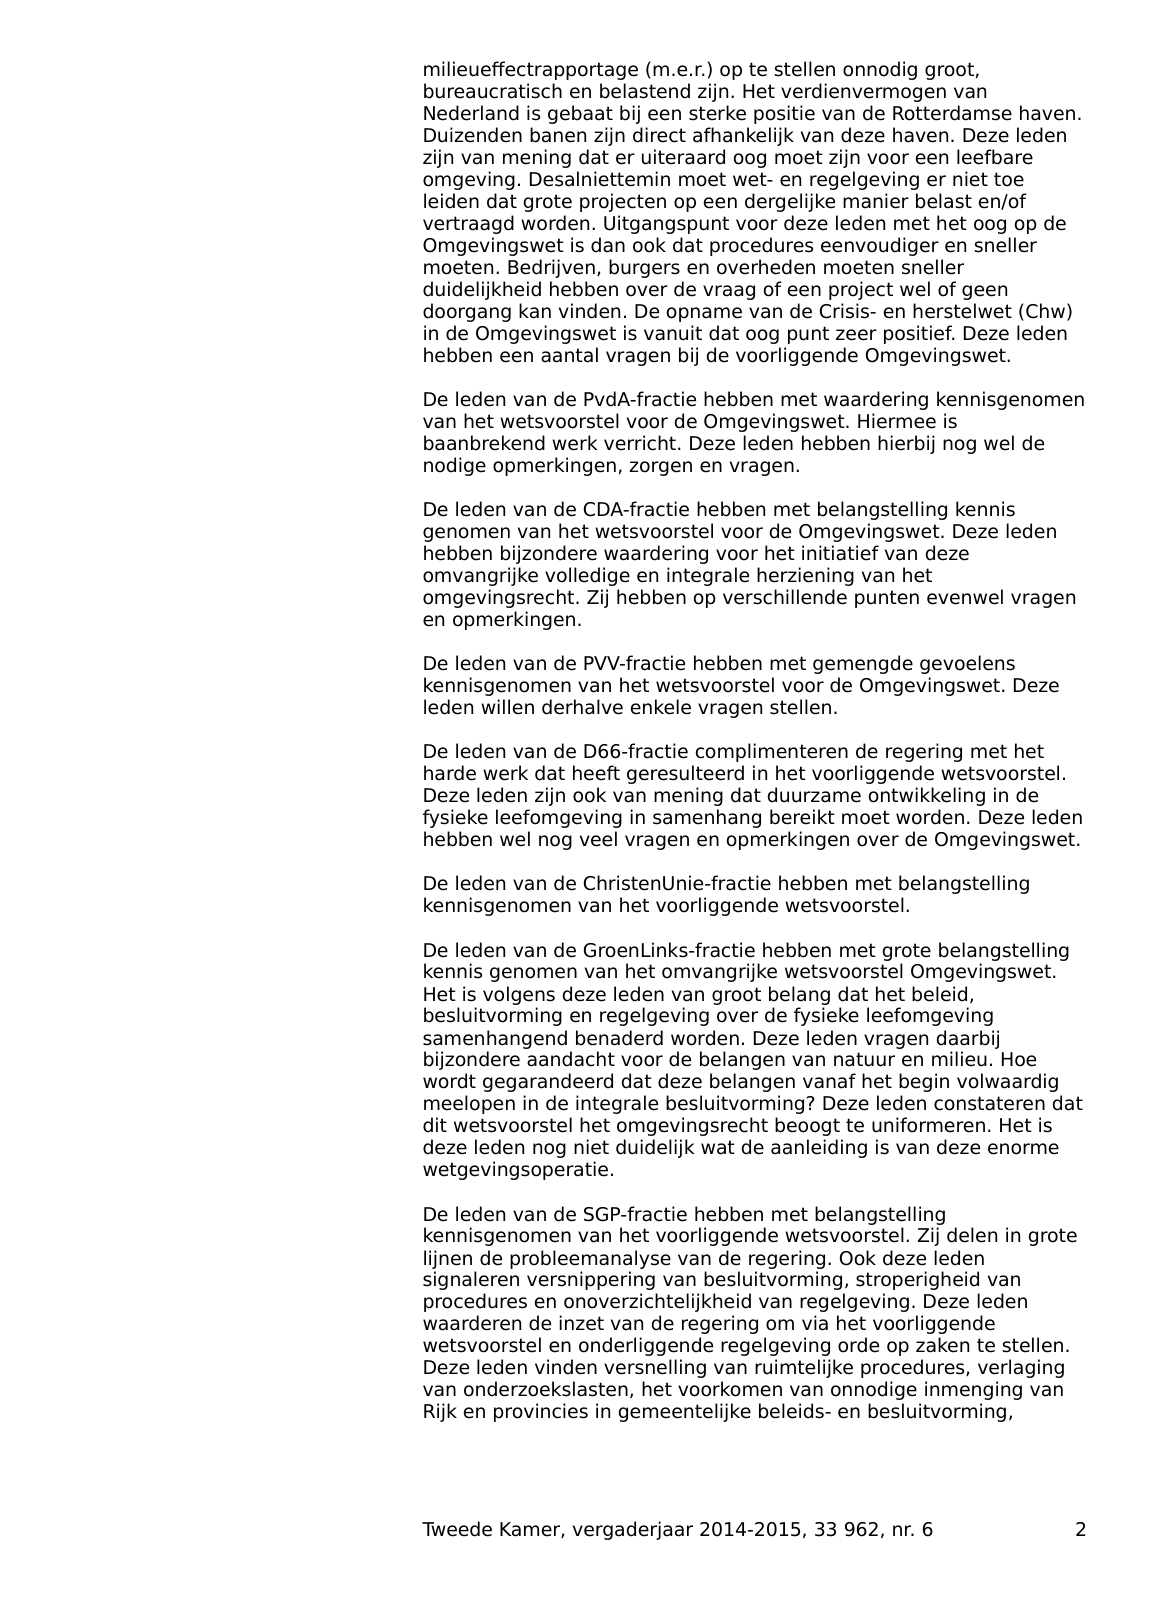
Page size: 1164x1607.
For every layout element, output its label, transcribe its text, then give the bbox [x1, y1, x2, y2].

text De leden van de SGP-fractie hebben met belangstelling kennisgenomen van het voorliggende wetsvoorstel. Zij delen in grote lijnen de probleemanalyse van de regering. Ook deze leden signaleren versnippering van besluitvorming, stroperigheid van procedures en onoverzichtelijkheid van regelgeving. Deze leden waarderen de inzet van de regering om via het voorliggende wetsvoorstel en onderliggende regelgeving orde op zaken te stellen. Deze leden vinden versnelling van ruimtelijke procedures, verlaging van onderzoekslasten, het voorkomen van onnodige inmenging van Rijk en provincies in gemeentelijke beleids- en besluitvorming, [422, 1203, 1087, 1423]
text De leden van de D66-fractie complimenteren de regering met het harde werk dat heeft geresulteerd in het voorliggende wetsvoorstel. Deze leden zijn ook van mening dat duurzame ontwikkeling in de fysieke leefomgeving in samenhang bereikt moet worden. Deze leden hebben wel nog veel vragen en opmerkingen over de Omgevingswet. [422, 741, 1087, 851]
text milieueffectrapportage (m.e.r.) op te stellen onnodig groot, bureaucratisch en belastend zijn. Het verdienvermogen van Nederland is gebaat bij een sterke positie van de Rotterdamse haven. Duizenden banen zijn direct afhankelijk van deze haven. Deze leden zijn van mening dat er uiteraard oog moet zijn voor een leefbare omgeving. Desalniettemin moet wet- en regelgeving er niet toe leiden dat grote projecten op een dergelijke manier belast en/of vertraagd worden. Uitgangspunt voor deze leden met het oog op de Omgevingswet is dan ook dat procedures eenvoudiger en sneller moeten. Bedrijven, burgers en overheden moeten sneller duidelijkheid hebben over de vraag of een project wel of geen doorgang kan vinden. De opname van de Crisis- en herstelwet (Chw) in de Omgevingswet is vanuit dat oog punt zeer positief. Deze leden hebben een aantal vragen bij de voorliggende Omgevingswet. [422, 59, 1087, 367]
text De leden van de PVV-fractie hebben met gemengde gevoelens kennisgenomen van het wetsvoorstel voor de Omgevingswet. Deze leden willen derhalve enkele vragen stellen. [422, 653, 1087, 719]
text De leden van de GroenLinks-fractie hebben met grote belangstelling kennis genomen van het omvangrijke wetsvoorstel Omgevingswet. Het is volgens deze leden van groot belang dat het beleid, besluitvorming en regelgeving over de fysieke leefomgeving samenhangend benaderd worden. Deze leden vragen daarbij bijzondere aandacht voor de belangen van natuur en milieu. Hoe wordt gegarandeerd dat deze belangen vanaf het begin volwaardig meelopen in de integrale besluitvorming? Deze leden constateren dat dit wetsvoorstel het omgevingsrecht beoogt te uniformeren. Het is deze leden nog niet duidelijk wat de aanleiding is van deze enorme wetgevingsoperatie. [422, 939, 1087, 1181]
text De leden van de CDA-fractie hebben met belangstelling kennis genomen van het wetsvoorstel voor de Omgevingswet. Deze leden hebben bijzondere waardering voor het initiatief van deze omvangrijke volledige en integrale herziening van het omgevingsrecht. Zij hebben op verschillende punten evenwel vragen en opmerkingen. [422, 499, 1087, 631]
text De leden van de PvdA-fractie hebben met waardering kennisgenomen van het wetsvoorstel voor de Omgevingswet. Hiermee is baanbrekend werk verricht. Deze leden hebben hierbij nog wel de nodige opmerkingen, zorgen en vragen. [422, 389, 1087, 477]
text De leden van de ChristenUnie-fractie hebben met belangstelling kennisgenomen van het voorliggende wetsvoorstel. [422, 873, 1087, 917]
